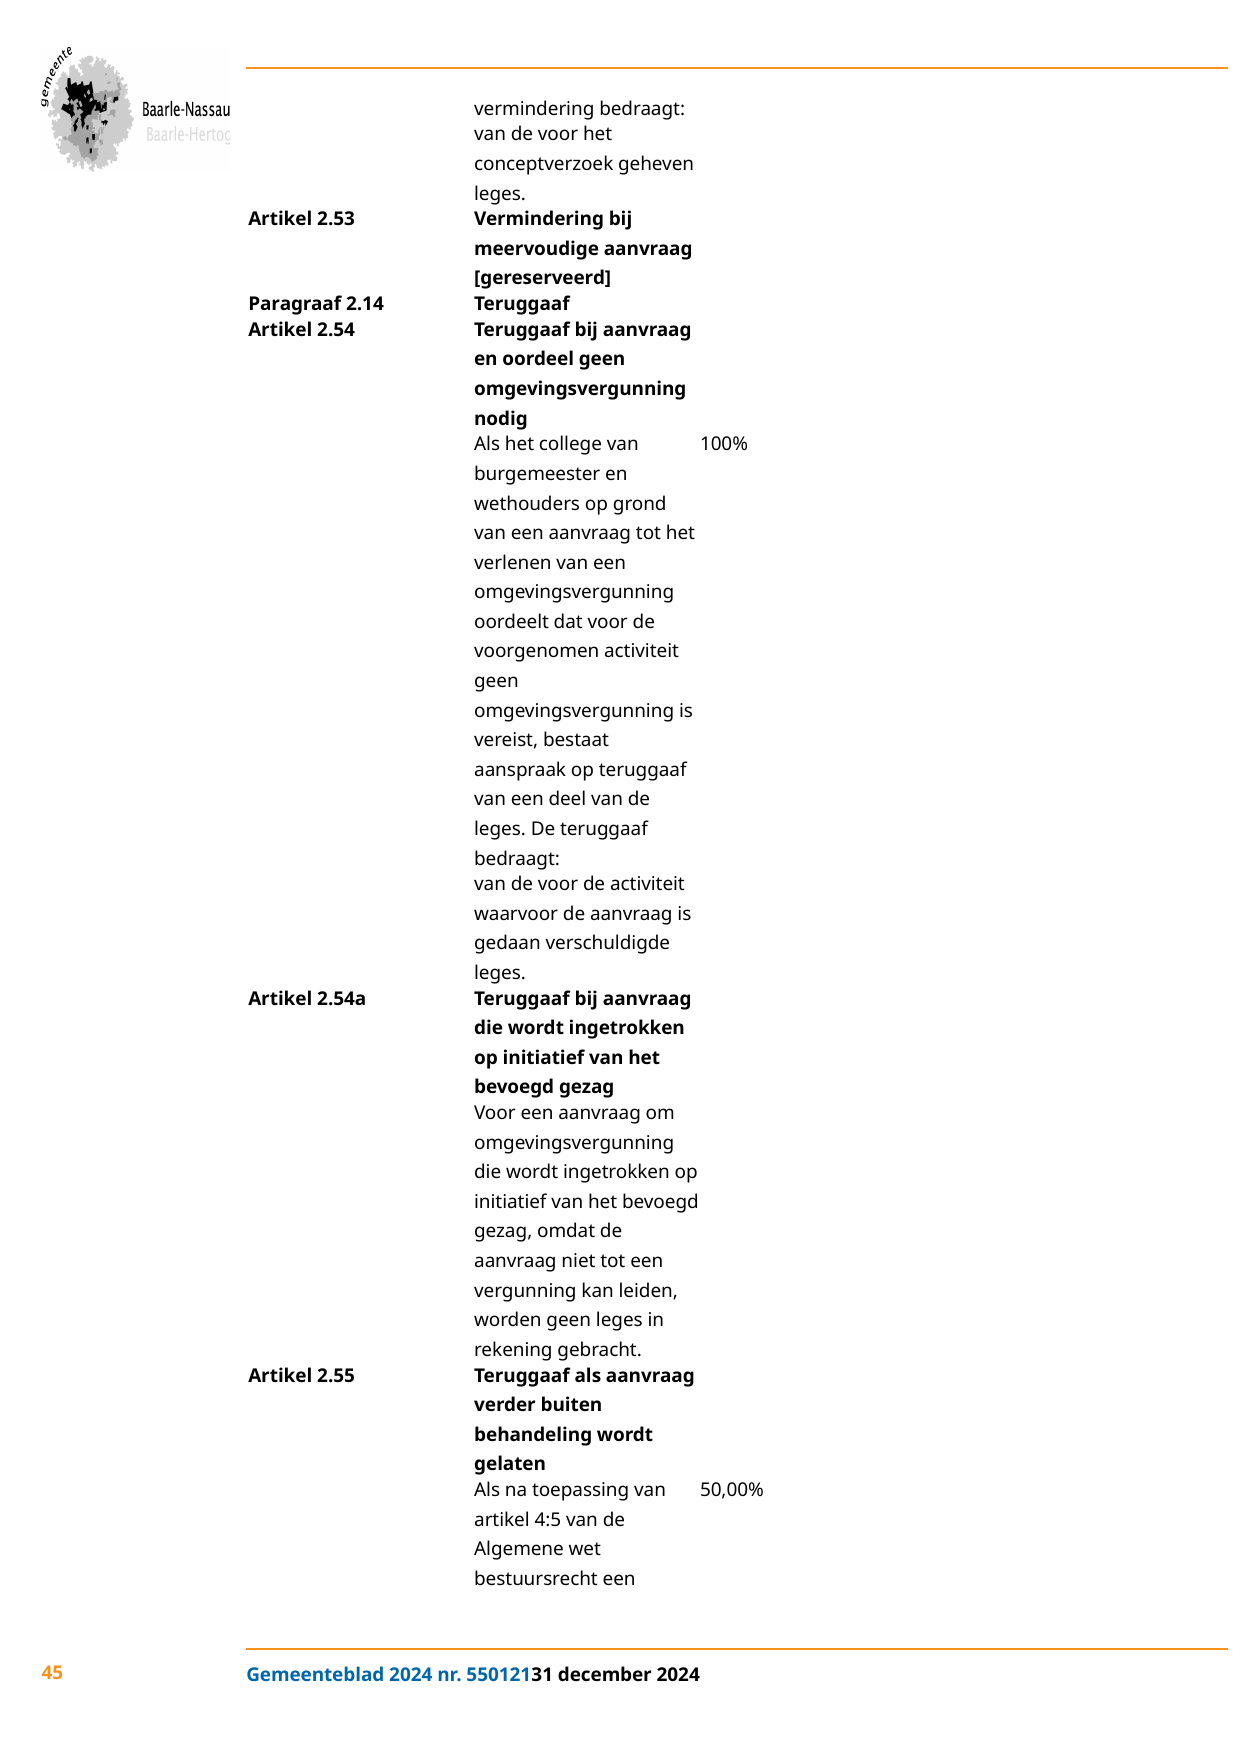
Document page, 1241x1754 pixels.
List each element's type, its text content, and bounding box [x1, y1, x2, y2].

table_cell [700, 290, 926, 316]
table_cell van de voor de activiteit waarvoor de aanvraag is gedaan verschuldigde leges. [474, 870, 700, 985]
table_cell [700, 985, 926, 1099]
table_cell Artikel 2.54 [248, 316, 474, 431]
table_cell [926, 1099, 1152, 1362]
table_cell [248, 1476, 474, 1591]
table_cell 100% [700, 431, 926, 870]
table_cell [926, 431, 1152, 870]
table_cell Teruggaaf bij aanvraag en oordeel geen omgevingsvergunning nodig [474, 316, 700, 431]
table_cell 50,00% [700, 1476, 926, 1591]
table_cell Artikel 2.54a [248, 985, 474, 1099]
table_cell Vermindering bij meervoudige aanvraag [gereserveerd] [474, 205, 700, 290]
table_cell Artikel 2.55 [248, 1362, 474, 1476]
table_cell [248, 1099, 474, 1362]
table_cell [926, 1476, 1152, 1591]
table_cell [926, 316, 1152, 431]
table_cell [700, 121, 926, 205]
table_cell Artikel 2.53 [248, 205, 474, 290]
table_cell [926, 121, 1152, 205]
table_cell [700, 870, 926, 985]
table_cell [700, 1099, 926, 1362]
table_cell Voor een aanvraag om omgevingsvergunning die wordt ingetrokken op initiatief van het bevoegd gezag, omdat de aanvraag niet tot een vergunning kan leiden, worden geen leges in rekening gebracht. [474, 1099, 700, 1362]
table_cell Teruggaaf als aanvraag verder buiten behandeling wordt gelaten [474, 1362, 700, 1476]
table_cell [926, 95, 1152, 121]
picture [41, 47, 231, 172]
table_cell Teruggaaf [474, 290, 700, 316]
table_cell van de voor het conceptverzoek geheven leges. [474, 121, 700, 205]
table_cell [700, 95, 926, 121]
table_cell [926, 290, 1152, 316]
table_cell [926, 205, 1152, 290]
table_cell vermindering bedraagt: [474, 95, 700, 121]
table_cell [248, 95, 474, 121]
table_cell [248, 870, 474, 985]
table_cell [700, 1362, 926, 1476]
table_cell Paragraaf 2.14 [248, 290, 474, 316]
table_cell [248, 431, 474, 870]
table_cell [926, 1362, 1152, 1476]
table_cell Als het college van burgemeester en wethouders op grond van een aanvraag tot het verlenen van een omgevingsvergunning oordeelt dat voor de voorgenomen activiteit geen omgevingsvergunning is vereist, bestaat aanspraak op teruggaaf van een deel van de leges. De teruggaaf bedraagt: [474, 431, 700, 870]
table_cell [700, 316, 926, 431]
table_cell Als na toepassing van artikel 4:5 van de Algemene wet bestuursrecht een [474, 1476, 700, 1591]
table_cell [700, 205, 926, 290]
table_cell Teruggaaf bij aanvraag die wordt ingetrokken op initiatief van het bevoegd gezag [474, 985, 700, 1099]
table_cell [248, 121, 474, 205]
table_cell [926, 985, 1152, 1099]
table_cell [926, 870, 1152, 985]
